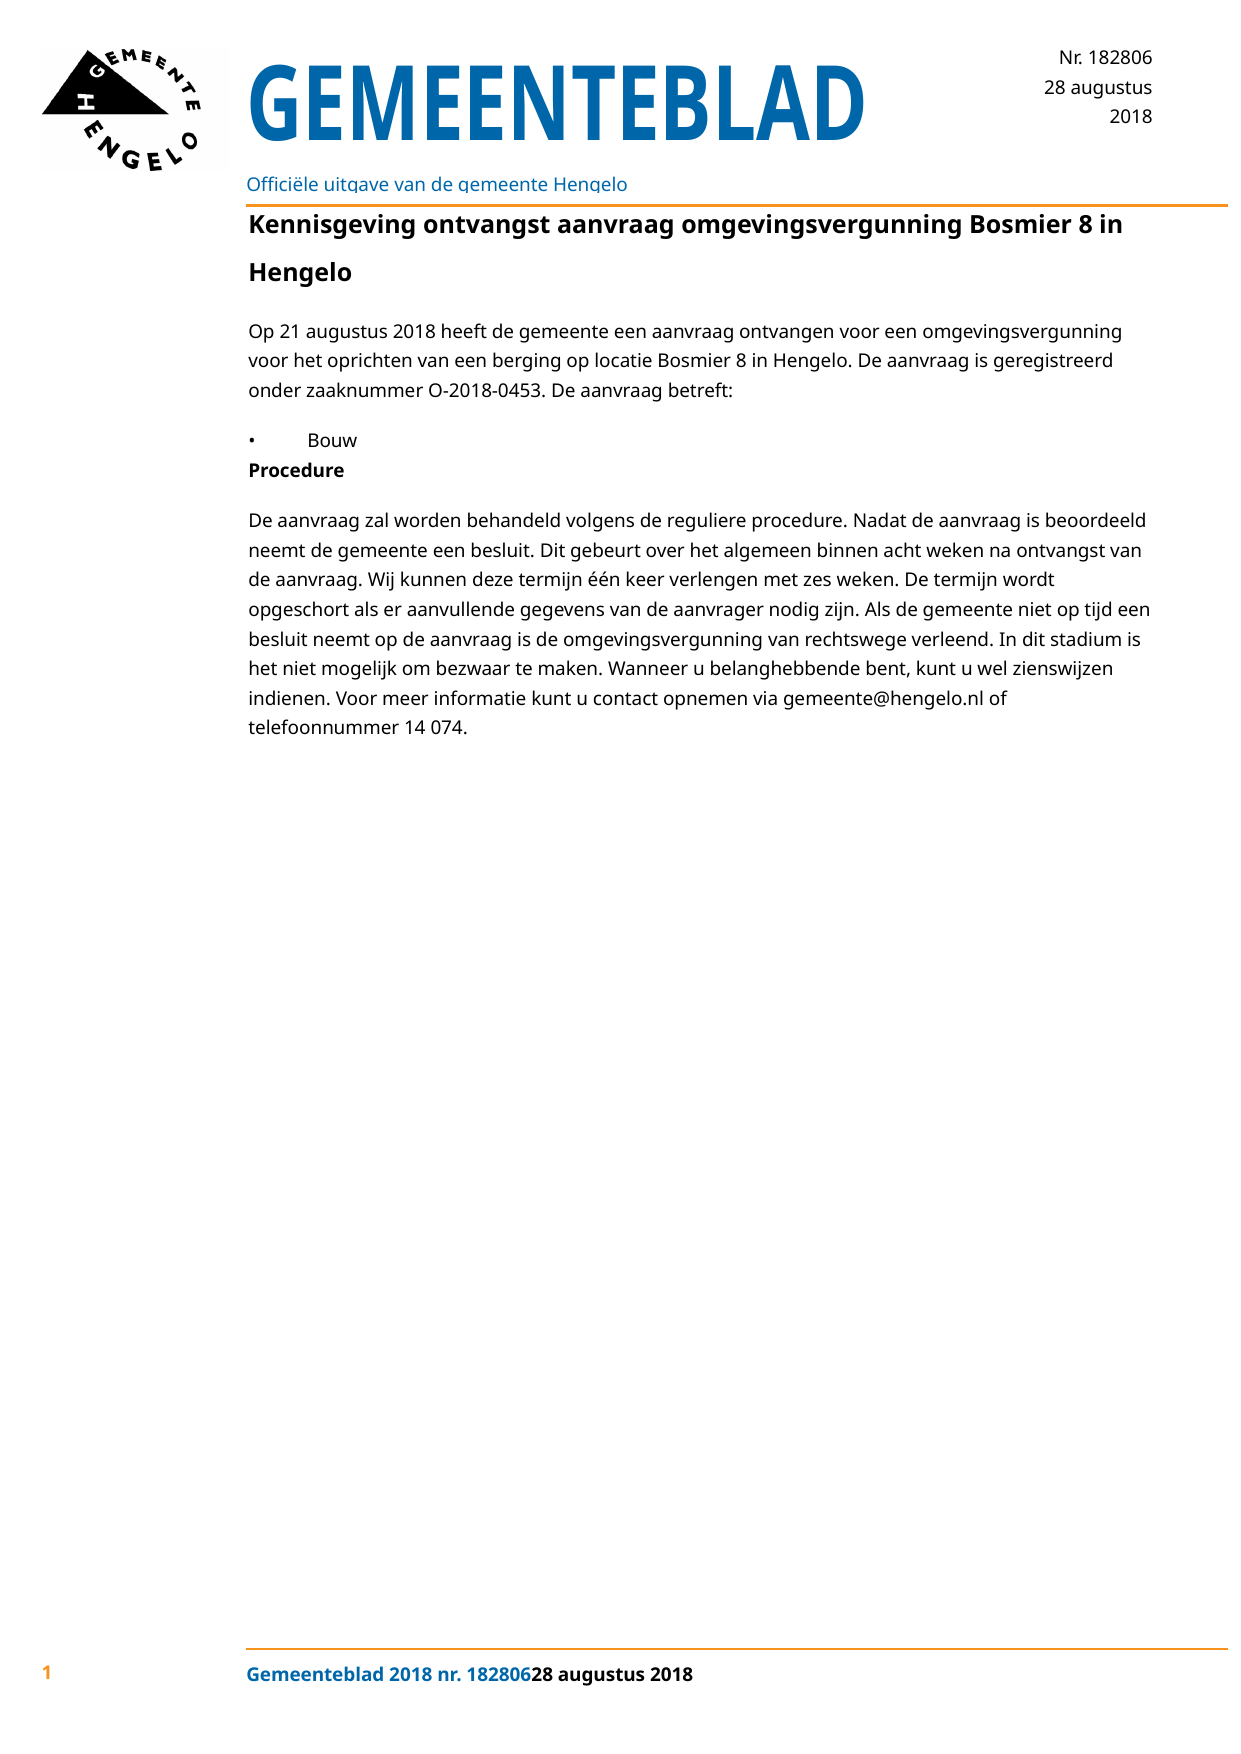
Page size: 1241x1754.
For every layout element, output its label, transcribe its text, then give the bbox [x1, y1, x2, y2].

text Op 21 augustus 2018 heeft de gemeente een aanvraag ontvangen voor een omgevingsvergunning voor het oprichten van een berging op locatie Bosmier 8 in Hengelo. De aanvraag is geregistreerd onder zaaknummer O-2018-0453. De aanvraag betreft: [248, 318, 1152, 403]
picture [41, 47, 231, 172]
text De aanvraag zal worden behandeld volgens de reguliere procedure. Nadat de aanvraag is beoordeeld neemt de gemeente een besluit. Dit gebeurt over het algemeen binnen acht weken na ontvangst van de aanvraag. Wij kunnen deze termijn één keer verlengen met zes weken. De termijn wordt opgeschort als er aanvullende gegevens van de aanvrager nodig zijn. Als de gemeente niet op tijd een besluit neemt op de aanvraag is de omgevingsvergunning van rechtswege verleend. In dit stadium is het niet mogelijk om bezwaar te maken. Wanneer u belanghebbende bent, kunt u wel zienswijzen indienen. Voor meer informatie kunt u contact opnemen via gemeente@hengelo.nl of telefoonnummer 14 074. [248, 507, 1152, 740]
text Procedure [248, 457, 1152, 483]
text Kennisgeving ontvangst aanvraag omgevingsvergunning Bosmier 8 in Hengelo [248, 207, 1152, 288]
list Bouw [248, 427, 1152, 453]
